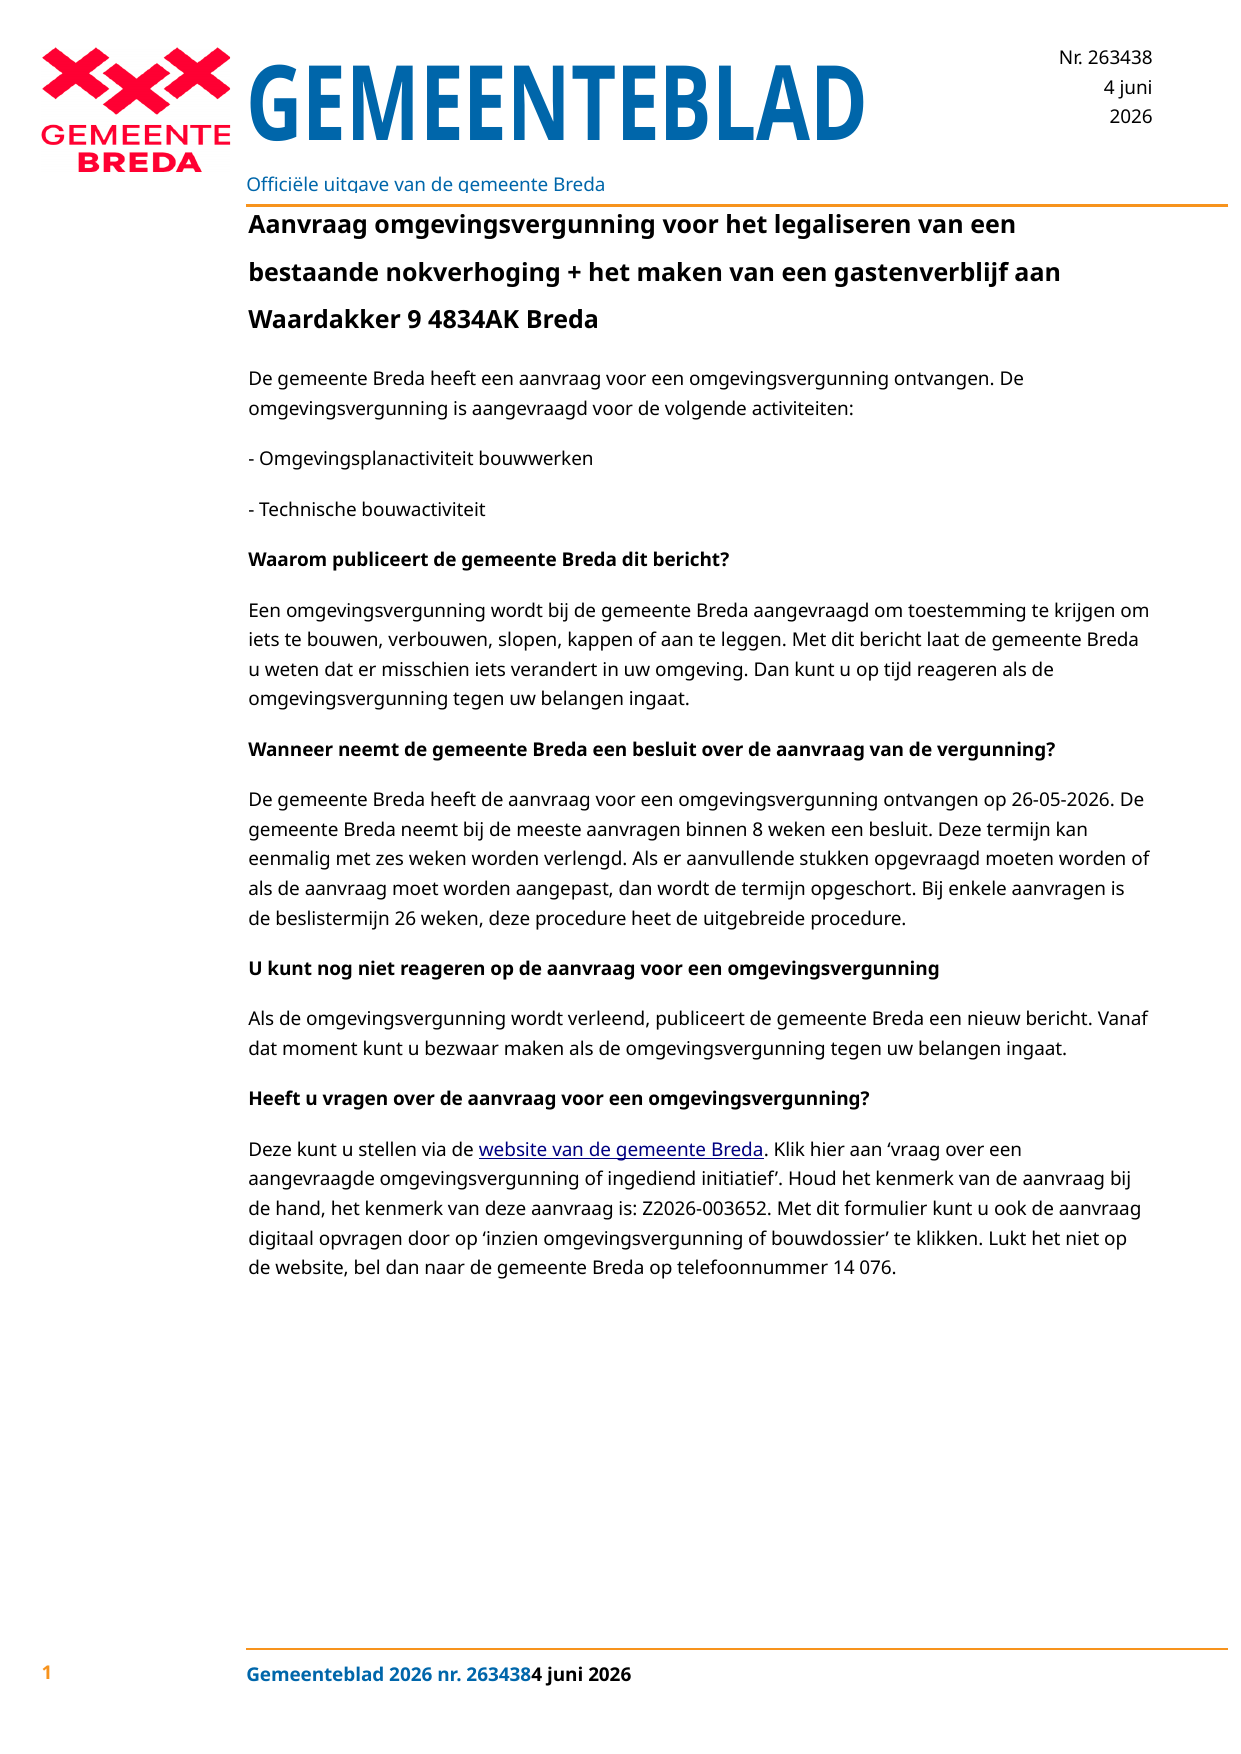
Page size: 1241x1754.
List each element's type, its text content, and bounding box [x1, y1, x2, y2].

text - Technische bouwactiviteit [248, 496, 1152, 522]
text Waarom publiceert de gemeente Breda dit bericht? [248, 546, 1152, 572]
text De gemeente Breda heeft een aanvraag voor een omgevingsvergunning ontvangen. De omgevingsvergunning is aangevraagd voor de volgende activiteiten: [248, 366, 1152, 421]
text Een omgevingsvergunning wordt bij de gemeente Breda aangevraagd om toestemming te krijgen om iets te bouwen, verbouwen, slopen, kappen of aan te leggen. Met dit bericht laat de gemeente Breda u weten dat er misschien iets verandert in uw omgeving. Dan kunt u op tijd reageren als de omgevingsvergunning tegen uw belangen ingaat. [248, 597, 1152, 711]
text Heeft u vragen over de aanvraag voor een omgevingsvergunning? [248, 1086, 1152, 1111]
text Aanvraag omgevingsvergunning voor het legaliseren van een bestaande nokverhoging + het maken van een gastenverblijf aan Waardakker 9 4834AK Breda [248, 207, 1152, 336]
text U kunt nog niet reageren op de aanvraag voor een omgevingsvergunning [248, 955, 1152, 981]
text Wanneer neemt de gemeente Breda een besluit over de aanvraag van de vergunning? [248, 736, 1152, 762]
picture [41, 47, 231, 172]
text Als de omgevingsvergunning wordt verleend, publiceert de gemeente Breda een nieuw bericht. Vanaf dat moment kunt u bezwaar maken als de omgevingsvergunning tegen uw belangen ingaat. [248, 1006, 1152, 1061]
text - Omgevingsplanactiviteit bouwwerken [248, 446, 1152, 471]
text Deze kunt u stellen via de website van de gemeente Breda. Klik hier aan ‘vraag over een aangevraagde omgevingsvergunning of ingediend initiatief’. Houd het kenmerk van de aanvraag bij de hand, het kenmerk van deze aanvraag is: Z2026-003652. Met dit formulier kunt u ook de aanvraag digitaal opvragen door op ‘inzien omgevingsvergunning of bouwdossier’ te klikken. Lukt het niet op de website, bel dan naar de gemeente Breda op telefoonnummer 14 076. [248, 1136, 1152, 1280]
text De gemeente Breda heeft de aanvraag voor een omgevingsvergunning ontvangen op 26-05-2026. De gemeente Breda neemt bij de meeste aanvragen binnen 8 weken een besluit. Deze termijn kan eenmalig met zes weken worden verlengd. Als er aanvullende stukken opgevraagd moeten worden of als de aanvraag moet worden aangepast, dan wordt de termijn opgeschort. Bij enkele aanvragen is de beslistermijn 26 weken, deze procedure heet de uitgebreide procedure. [248, 786, 1152, 930]
